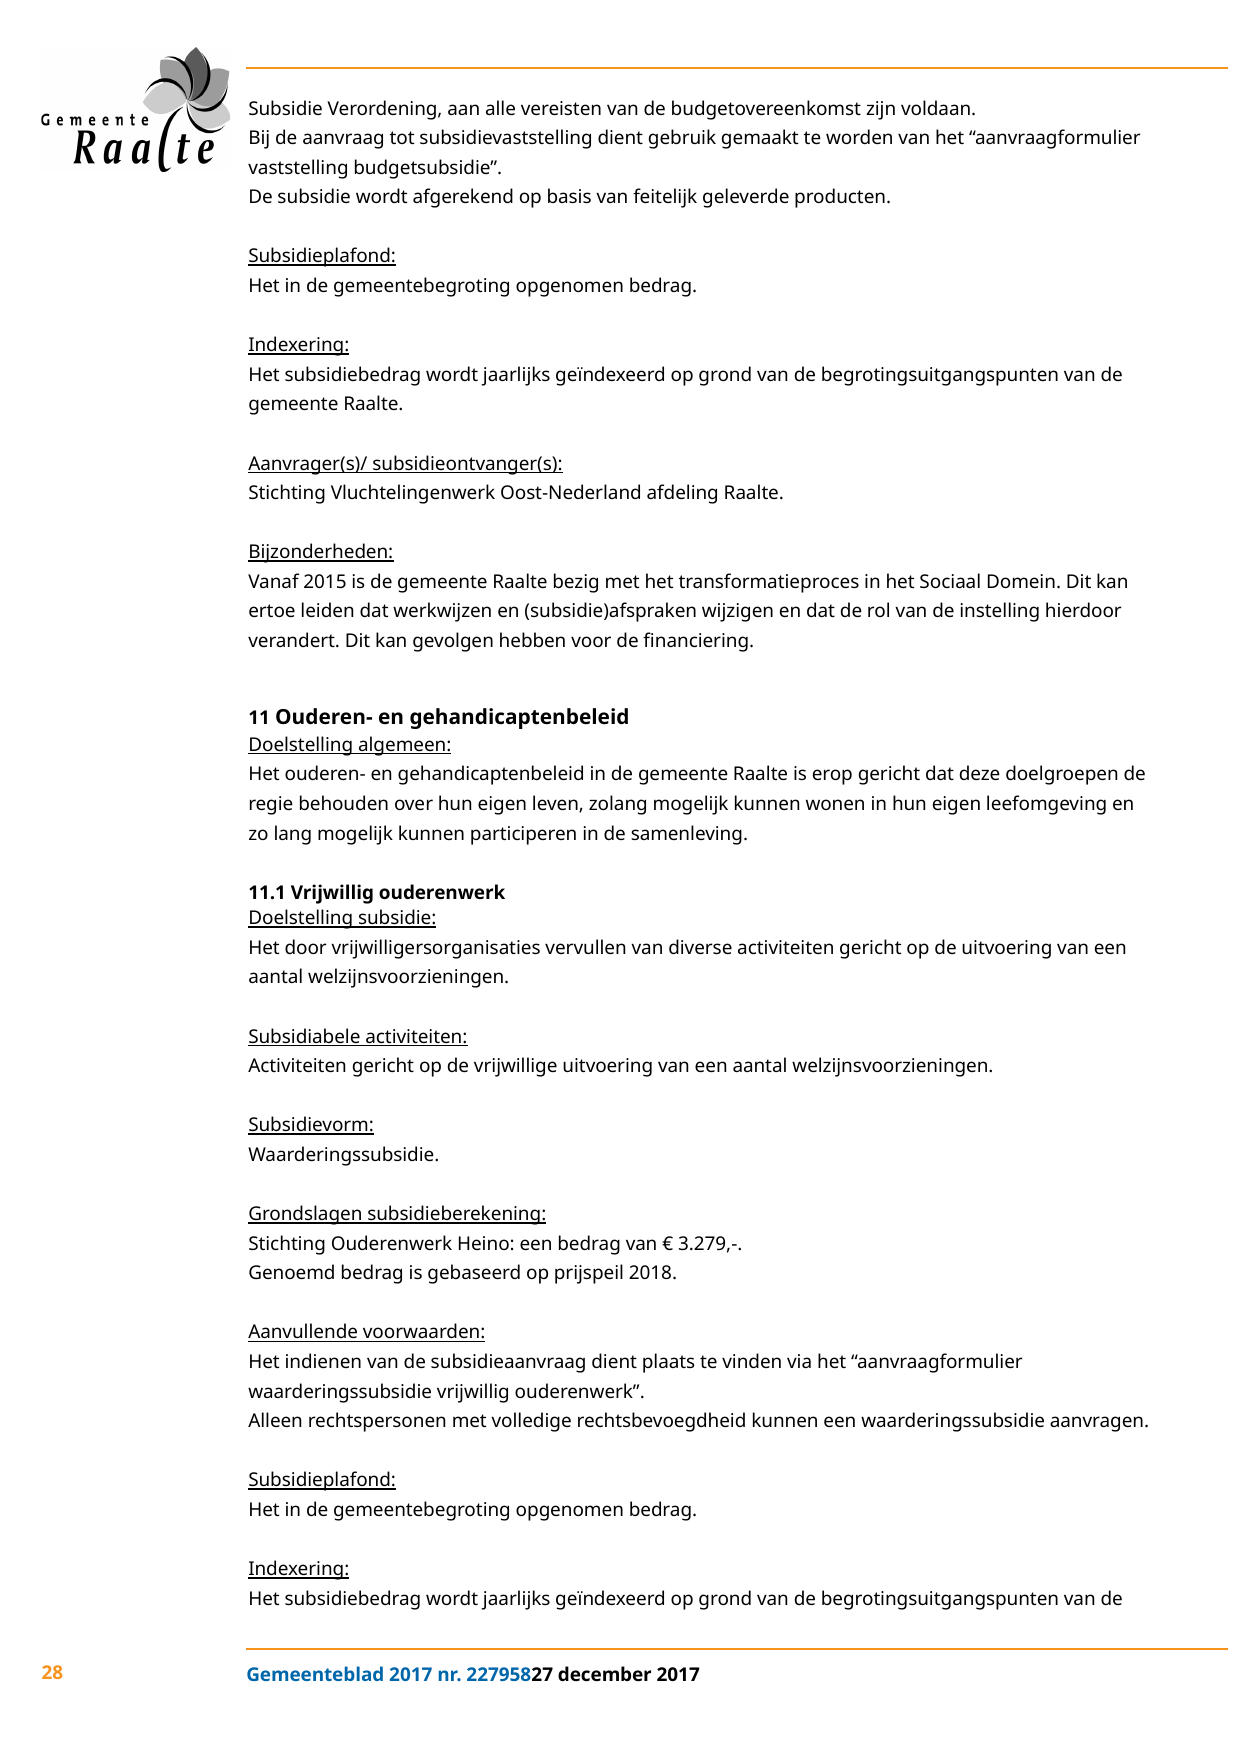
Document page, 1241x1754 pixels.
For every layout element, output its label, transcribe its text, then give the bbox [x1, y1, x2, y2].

text Waarderingssubsidie. [248, 1141, 1152, 1167]
text Het in de gemeentebegroting opgenomen bedrag. [248, 272, 1152, 298]
text Het subsidiebedrag wordt jaarlijks geïndexeerd op grond van de begrotingsuitgangspunten van de [248, 1585, 1152, 1611]
text Grondslagen subsidieberekening: [248, 1200, 1152, 1226]
text Stichting Ouderenwerk Heino: een bedrag van € 3.279,-. [248, 1230, 1152, 1256]
text Aanvrager(s)/ subsidieontvanger(s): [248, 450, 1152, 476]
text Aanvullende voorwaarden: [248, 1319, 1152, 1344]
text Bij de aanvraag tot subsidievaststelling dient gebruik gemaakt te worden van het “aanvraagformulier vaststelling budgetsubsidie”. [248, 124, 1152, 180]
text Het subsidiebedrag wordt jaarlijks geïndexeerd op grond van de begrotingsuitgangspunten van de gemeente Raalte. [248, 361, 1152, 416]
picture [41, 47, 231, 172]
text Indexering: [248, 1555, 1152, 1581]
text De subsidie wordt afgerekend op basis van feitelijk geleverde producten. [248, 183, 1152, 209]
text Doelstelling subsidie: [248, 904, 1152, 930]
text Het indienen van de subsidieaanvraag dient plaats te vinden via het “aanvraagformulier waarderingssubsidie vrijwillig ouderenwerk”. [248, 1348, 1152, 1404]
text Het in de gemeentebegroting opgenomen bedrag. [248, 1496, 1152, 1522]
text 11 Ouderen- en gehandicaptenbeleid [248, 702, 1152, 731]
text Activiteiten gericht op de vrijwillige uitvoering van een aantal welzijnsvoorzieningen. [248, 1052, 1152, 1078]
text Genoemd bedrag is gebaseerd op prijspeil 2018. [248, 1259, 1152, 1285]
text Subsidieplafond: [248, 243, 1152, 268]
text Subsidieplafond: [248, 1467, 1152, 1492]
text Stichting Vluchtelingenwerk Oost-Nederland afdeling Raalte. [248, 479, 1152, 505]
text Subsidievorm: [248, 1112, 1152, 1137]
text 11.1 Vrijwillig ouderenwerk [248, 879, 1152, 904]
text Doelstelling algemeen: [248, 731, 1152, 757]
text Bijzonderheden: [248, 538, 1152, 564]
text Subsidie Verordening, aan alle vereisten van de budgetovereenkomst zijn voldaan. [248, 95, 1152, 121]
text Indexering: [248, 331, 1152, 357]
text Het ouderen- en gehandicaptenbeleid in de gemeente Raalte is erop gericht dat deze doelgroepen de regie behouden over hun eigen leven, zolang mogelijk kunnen wonen in hun eigen leefomgeving en zo lang mogelijk kunnen participeren in de samenleving. [248, 761, 1152, 845]
text Subsidiabele activiteiten: [248, 1023, 1152, 1049]
text Het door vrijwilligersorganisaties vervullen van diverse activiteiten gericht op de uitvoering van een aantal welzijnsvoorzieningen. [248, 934, 1152, 989]
text Alleen rechtspersonen met volledige rechtsbevoegdheid kunnen een waarderingssubsidie aanvragen. [248, 1407, 1152, 1433]
text Vanaf 2015 is de gemeente Raalte bezig met het transformatieproces in het Sociaal Domein. Dit kan ertoe leiden dat werkwijzen en (subsidie)afspraken wijzigen en dat de rol van de instelling hierdoor verandert. Dit kan gevolgen hebben voor de financiering. [248, 568, 1152, 653]
